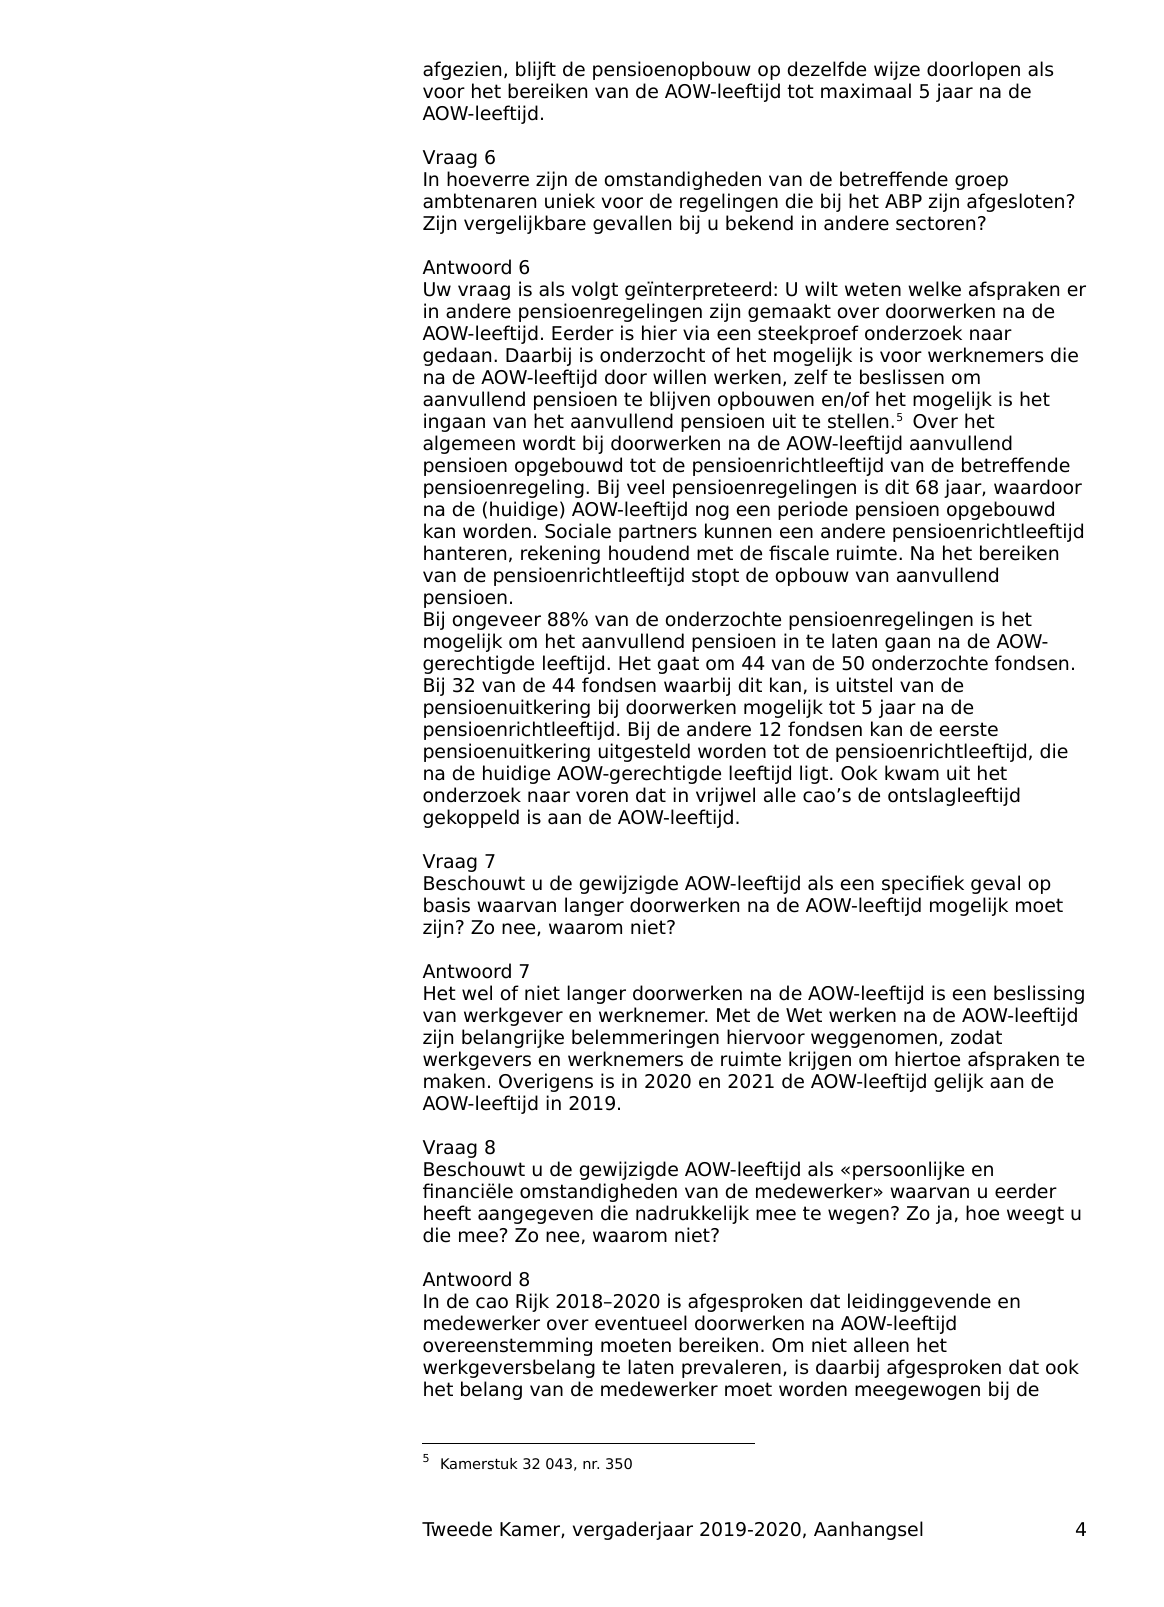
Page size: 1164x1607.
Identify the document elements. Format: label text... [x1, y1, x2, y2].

text Vraag 6 [422, 147, 1087, 169]
text Antwoord 7 [422, 961, 1087, 983]
text In de cao Rijk 2018–2020 is afgesproken dat leidinggevende en medewerker over eventueel doorwerken na AOW-leeftijd overeenstemming moeten bereiken. Om niet alleen het werkgeversbelang te laten prevaleren, is daarbij afgesproken dat ook het belang van de medewerker moet worden meegewogen bij de [422, 1291, 1087, 1401]
text Antwoord 8 [422, 1269, 1087, 1291]
text Vraag 8 [422, 1137, 1087, 1159]
text Beschouwt u de gewijzigde AOW-leeftijd als een specifiek geval op basis waarvan langer doorwerken na de AOW-leeftijd mogelijk moet zijn? Zo nee, waarom niet? [422, 873, 1087, 939]
text Kamerstuk 32 043, nr. 350 [422, 1452, 1087, 1474]
text Bij ongeveer 88% van de onderzochte pensioenregelingen is het mogelijk om het aanvullend pensioen in te laten gaan na de AOW-gerechtigde leeftijd. Het gaat om 44 van de 50 onderzochte fondsen. Bij 32 van de 44 fondsen waarbij dit kan, is uitstel van de pensioenuitkering bij doorwerken mogelijk tot 5 jaar na de pensioenrichtleeftijd. Bij de andere 12 fondsen kan de eerste pensioenuitkering uitgesteld worden tot de pensioenrichtleeftijd, die na de huidige AOW-gerechtigde leeftijd ligt. Ook kwam uit het onderzoek naar voren dat in vrijwel alle cao’s de ontslagleeftijd gekoppeld is aan de AOW-leeftijd. [422, 609, 1087, 829]
text Antwoord 6 [422, 257, 1087, 279]
text In hoeverre zijn de omstandigheden van de betreffende groep ambtenaren uniek voor de regelingen die bij het ABP zijn afgesloten? Zijn vergelijkbare gevallen bij u bekend in andere sectoren? [422, 169, 1087, 235]
text Beschouwt u de gewijzigde AOW-leeftijd als «persoonlijke en financiële omstandigheden van de medewerker» waarvan u eerder heeft aangegeven die nadrukkelijk mee te wegen? Zo ja, hoe weegt u die mee? Zo nee, waarom niet? [422, 1159, 1087, 1247]
text Uw vraag is als volgt geïnterpreteerd: U wilt weten welke afspraken er in andere pensioenregelingen zijn gemaakt over doorwerken na de AOW-leeftijd. Eerder is hier via een steekproef onderzoek naar gedaan. Daarbij is onderzocht of het mogelijk is voor werknemers die na de AOW-leeftijd door willen werken, zelf te beslissen om aanvullend pensioen te blijven opbouwen en/of het mogelijk is het ingaan van het aanvullend pensioen uit te stellen. Over het algemeen wordt bij doorwerken na de AOW-leeftijd aanvullend pensioen opgebouwd tot de pensioenrichtleeftijd van de betreffende pensioenregeling. Bij veel pensioenregelingen is dit 68 jaar, waardoor na de (huidige) AOW-leeftijd nog een periode pensioen opgebouwd kan worden. Sociale partners kunnen een andere pensioenrichtleeftijd hanteren, rekening houdend met de fiscale ruimte. Na het bereiken van de pensioenrichtleeftijd stopt de opbouw van aanvullend pensioen. [422, 279, 1087, 609]
text Het wel of niet langer doorwerken na de AOW-leeftijd is een beslissing van werkgever en werknemer. Met de Wet werken na de AOW-leeftijd zijn belangrijke belemmeringen hiervoor weggenomen, zodat werkgevers en werknemers de ruimte krijgen om hiertoe afspraken te maken. Overigens is in 2020 en 2021 de AOW-leeftijd gelijk aan de AOW-leeftijd in 2019. [422, 983, 1087, 1115]
text afgezien, blijft de pensioenopbouw op dezelfde wijze doorlopen als voor het bereiken van de AOW-leeftijd tot maximaal 5 jaar na de AOW-leeftijd. [422, 59, 1087, 125]
text Vraag 7 [422, 851, 1087, 873]
